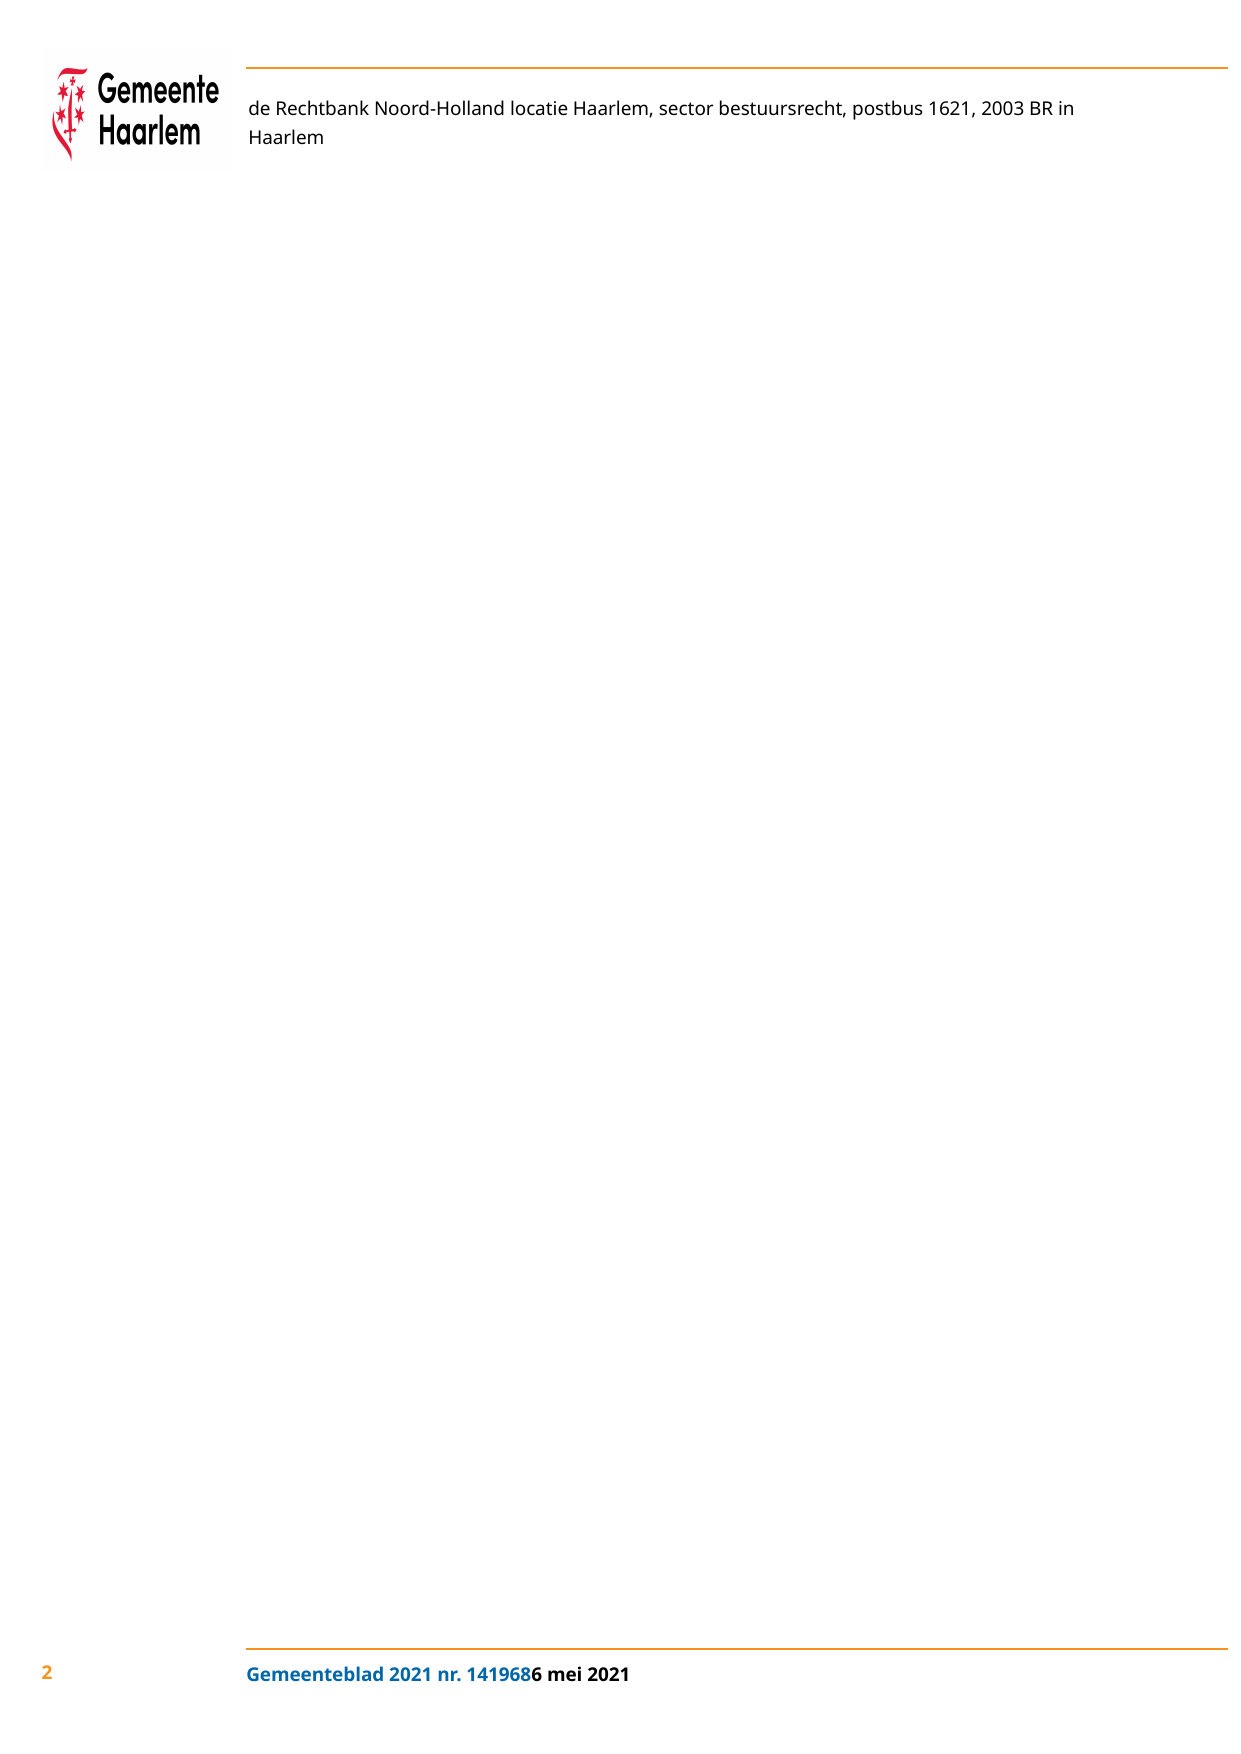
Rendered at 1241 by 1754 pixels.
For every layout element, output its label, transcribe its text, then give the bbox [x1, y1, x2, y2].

text de Rechtbank Noord-Holland locatie Haarlem, sector bestuursrecht, postbus 1621, 2003 BR in Haarlem [248, 95, 1152, 150]
picture [41, 47, 231, 172]
